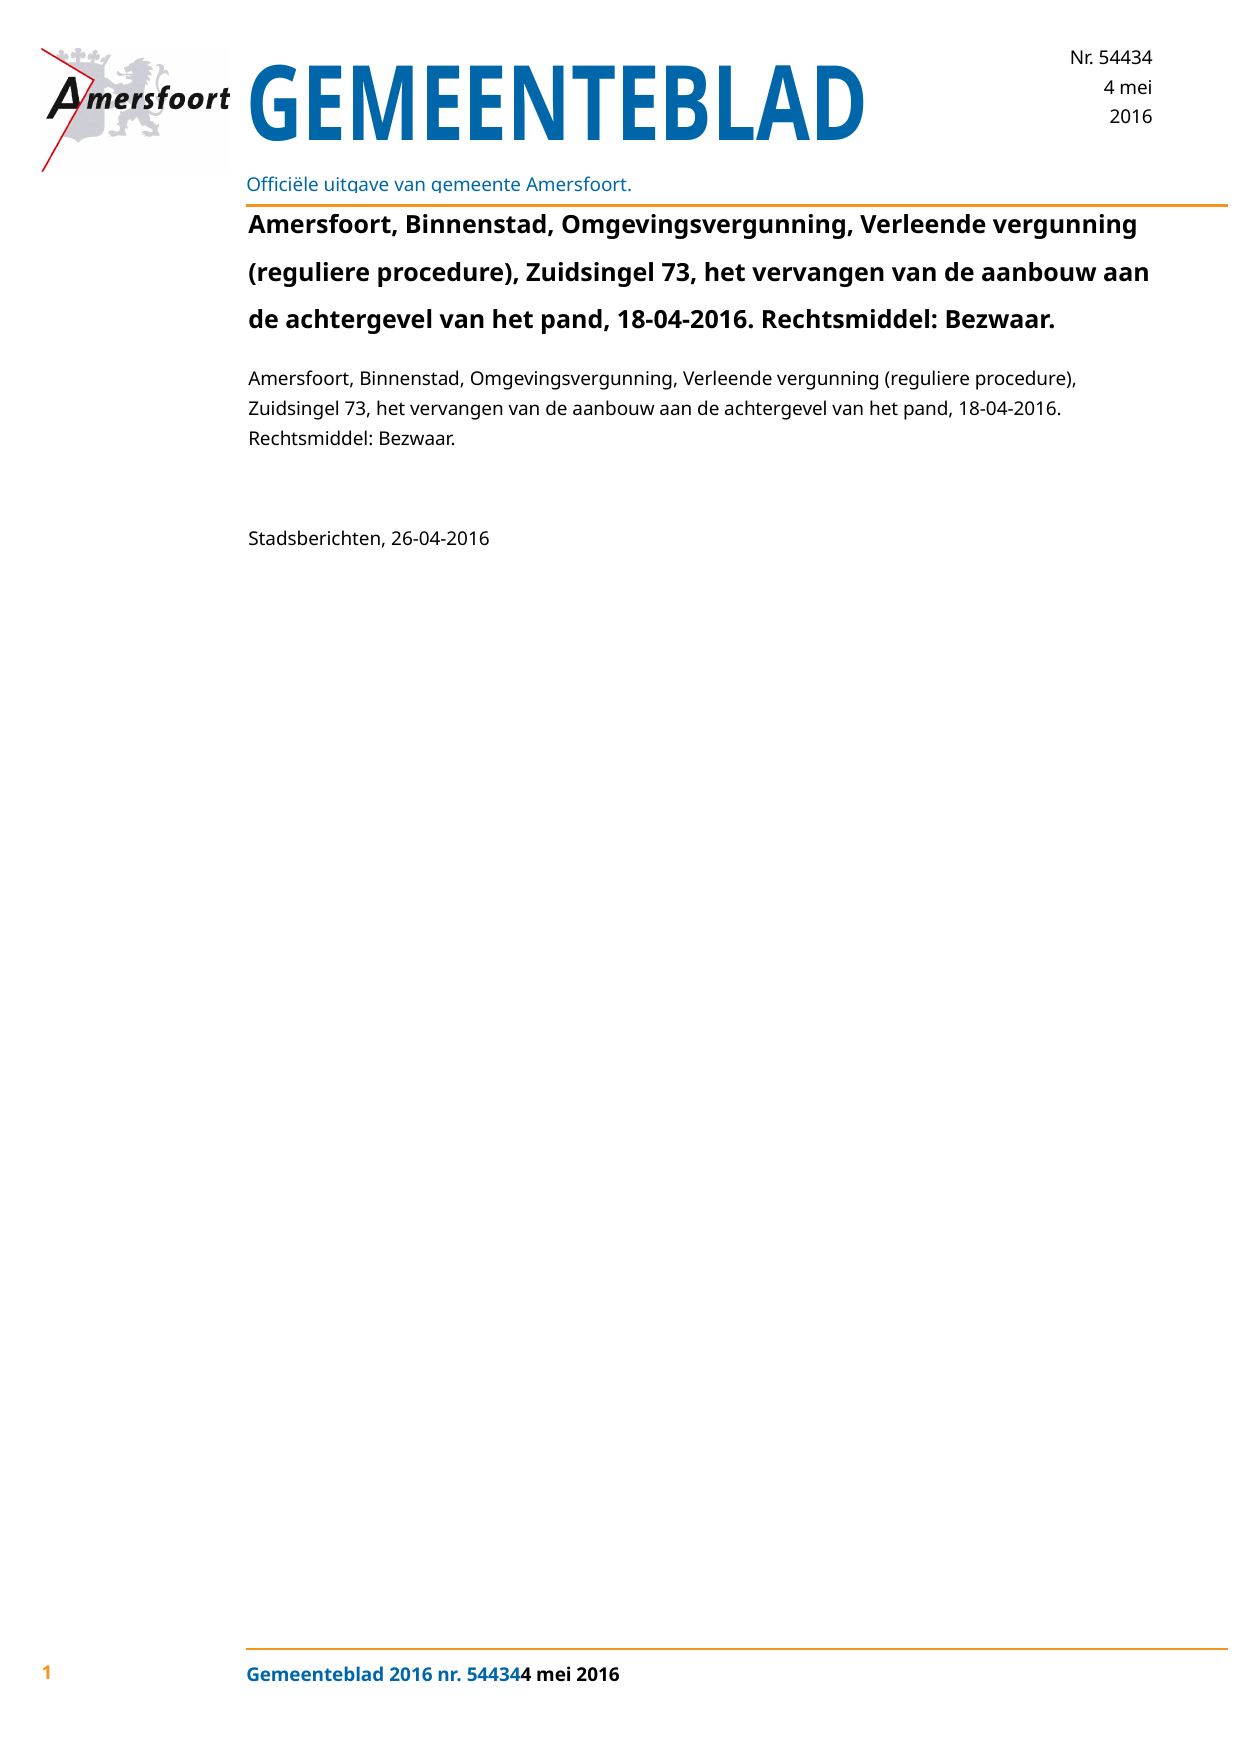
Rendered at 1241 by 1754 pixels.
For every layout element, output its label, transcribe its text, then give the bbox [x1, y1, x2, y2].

text Stadsberichten, 26-04-2016 [248, 526, 1152, 551]
text Amersfoort, Binnenstad, Omgevingsvergunning, Verleende vergunning (reguliere procedure), Zuidsingel 73, het vervangen van de aanbouw aan de achtergevel van het pand, 18-04-2016. Rechtsmiddel: Bezwaar. [248, 366, 1152, 450]
picture [41, 47, 231, 172]
text Amersfoort, Binnenstad, Omgevingsvergunning, Verleende vergunning (reguliere procedure), Zuidsingel 73, het vervangen van de aanbouw aan de achtergevel van het pand, 18-04-2016. Rechtsmiddel: Bezwaar. [248, 207, 1152, 336]
